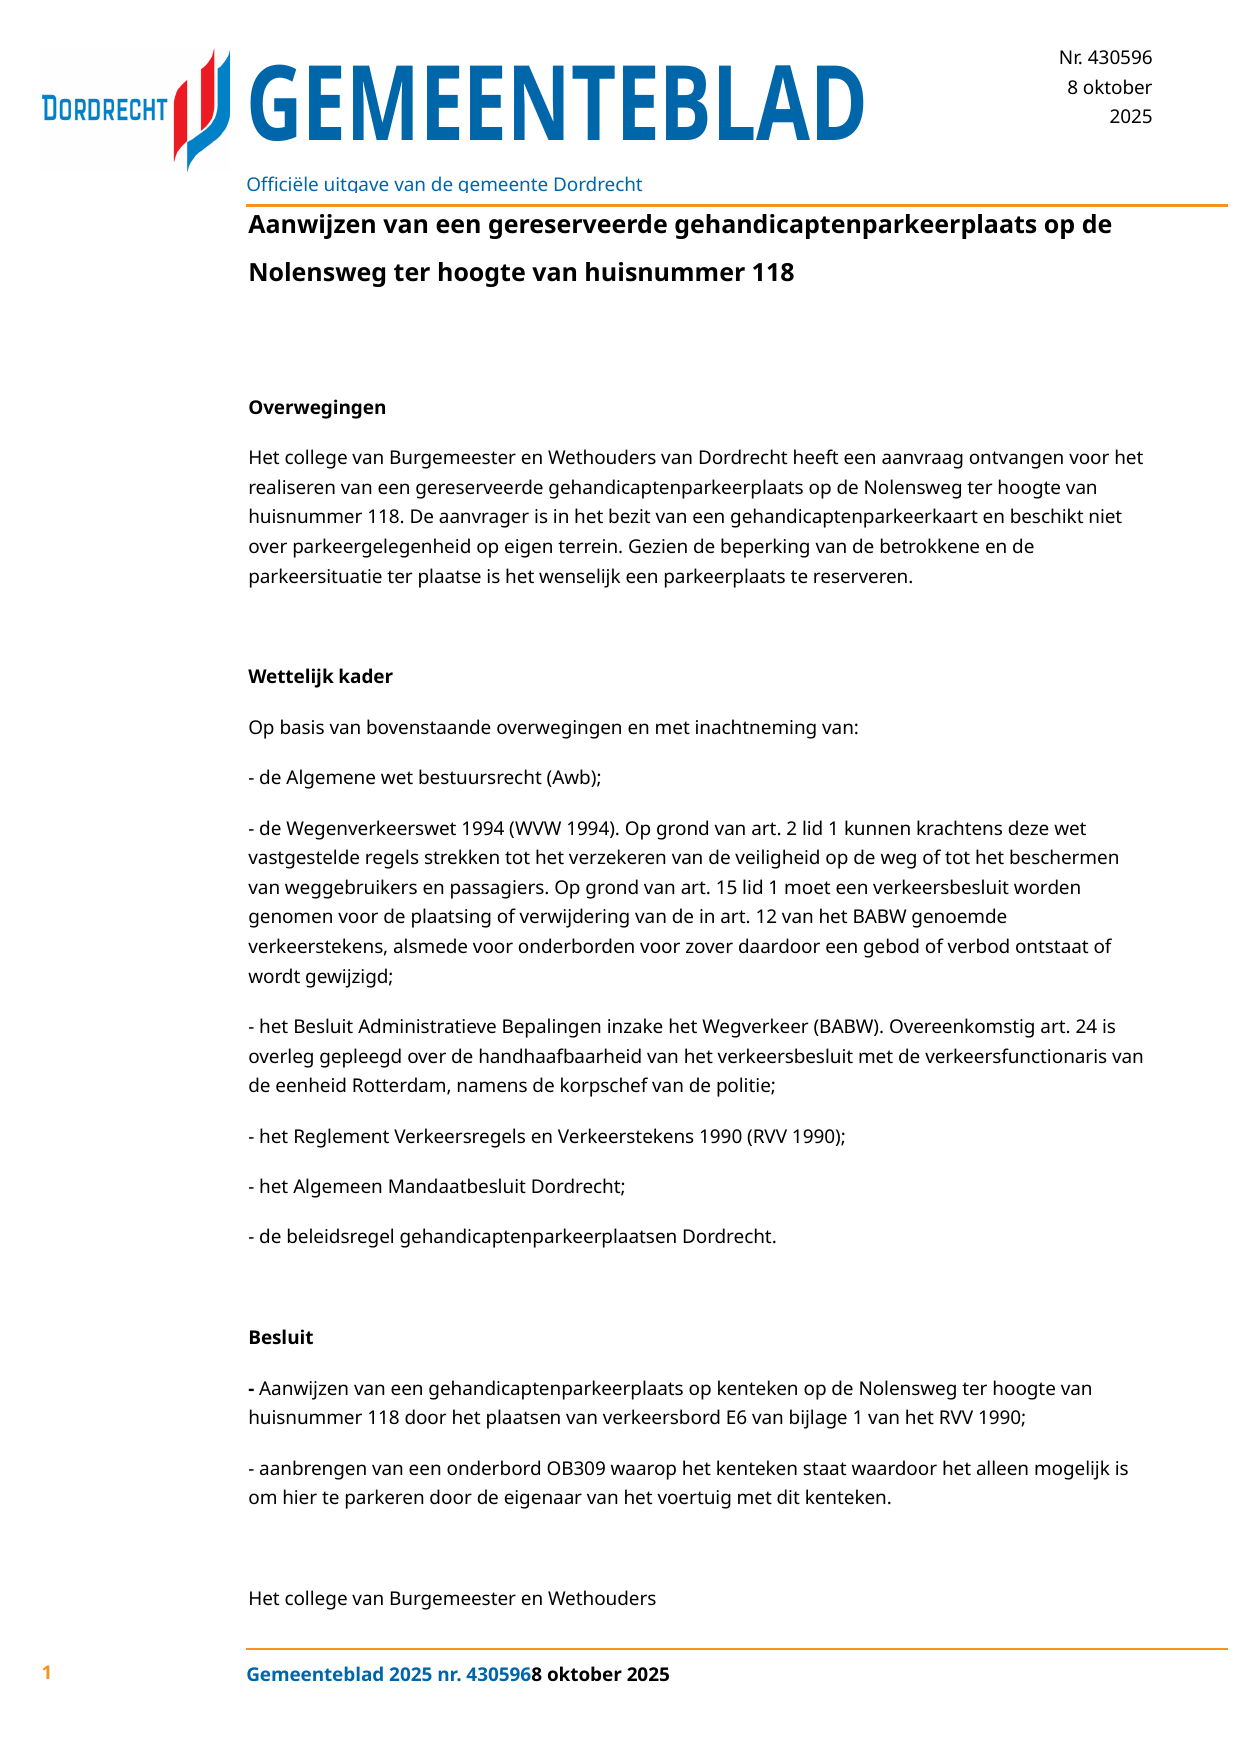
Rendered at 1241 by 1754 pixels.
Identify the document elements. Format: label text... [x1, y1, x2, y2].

text Wettelijk kader [248, 664, 1152, 689]
text - aanbrengen van een onderbord OB309 waarop het kenteken staat waardoor het alleen mogelijk is om hier te parkeren door de eigenaar van het voertuig met dit kenteken. [248, 1455, 1152, 1510]
picture [41, 47, 231, 172]
text - het Reglement Verkeersregels en Verkeerstekens 1990 (RVV 1990); [248, 1123, 1152, 1148]
text Het college van Burgemeester en Wethouders [248, 1585, 1152, 1611]
text Aanwijzen van een gereserveerde gehandicaptenparkeerplaats op de Nolensweg ter hoogte van huisnummer 118 [248, 207, 1152, 288]
text - het Algemeen Mandaatbesluit Dordrecht; [248, 1173, 1152, 1199]
text - het Besluit Administratieve Bepalingen inzake het Wegverkeer (BABW). Overeenkomstig art. 24 is overleg gepleegd over de handhaafbaarheid van het verkeersbesluit met de verkeersfunctionaris van de eenheid Rotterdam, namens de korpschef van de politie; [248, 1013, 1152, 1098]
text - Aanwijzen van een gehandicaptenparkeerplaats op kenteken op de Nolensweg ter hoogte van huisnummer 118 door het plaatsen van verkeersbord E6 van bijlage 1 van het RVV 1990; [248, 1375, 1152, 1430]
text Het college van Burgemeester en Wethouders van Dordrecht heeft een aanvraag ontvangen voor het realiseren van een gereserveerde gehandicaptenparkeerplaats op de Nolensweg ter hoogte van huisnummer 118. De aanvrager is in het bezit van een gehandicaptenparkeerkaart en beschikt niet over parkeergelegenheid op eigen terrein. Gezien de beperking van de betrokkene en de parkeersituatie ter plaatse is het wenselijk een parkeerplaats te reserveren. [248, 444, 1152, 588]
text Overwegingen [248, 394, 1152, 420]
text - de Algemene wet bestuursrecht (Awb); [248, 764, 1152, 790]
text Besluit [248, 1324, 1152, 1350]
text Op basis van bovenstaande overwegingen en met inachtneming van: [248, 714, 1152, 740]
text - de beleidsregel gehandicaptenparkeerplaatsen Dordrecht. [248, 1224, 1152, 1249]
text - de Wegenverkeerswet 1994 (WVW 1994). Op grond van art. 2 lid 1 kunnen krachtens deze wet vastgestelde regels strekken tot het verzekeren van de veiligheid op de weg of tot het beschermen van weggebruikers en passagiers. Op grond van art. 15 lid 1 moet een verkeersbesluit worden genomen voor de plaatsing of verwijdering van de in art. 12 van het BABW genoemde verkeerstekens, alsmede voor onderborden voor zover daardoor een gebod of verbod ontstaat of wordt gewijzigd; [248, 815, 1152, 988]
